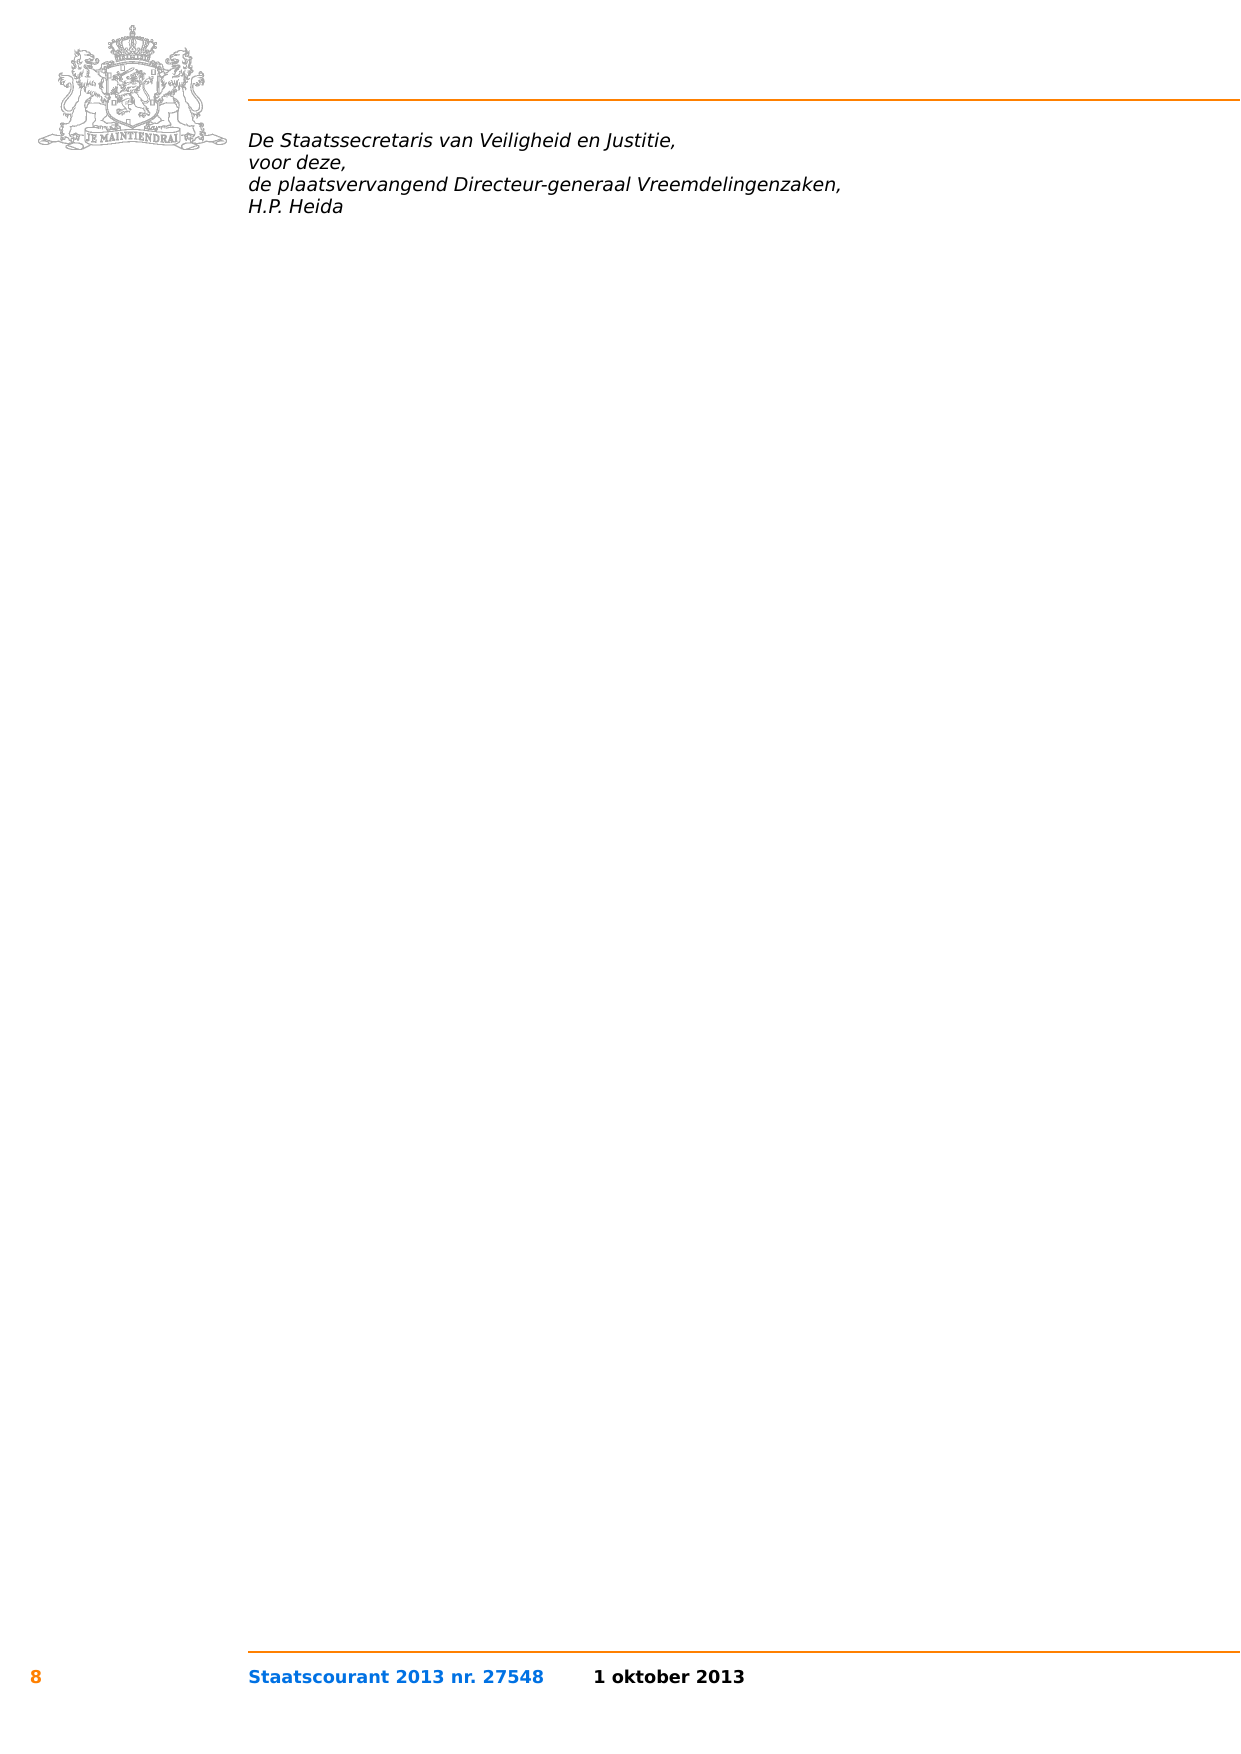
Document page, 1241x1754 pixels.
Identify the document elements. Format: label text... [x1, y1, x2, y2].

text De Staatssecretaris van Veiligheid en Justitie, voor deze, de plaatsvervangend Directeur-generaal Vreemdelingenzaken, H.P. Heida [248, 130, 1163, 218]
picture [38, 25, 227, 150]
